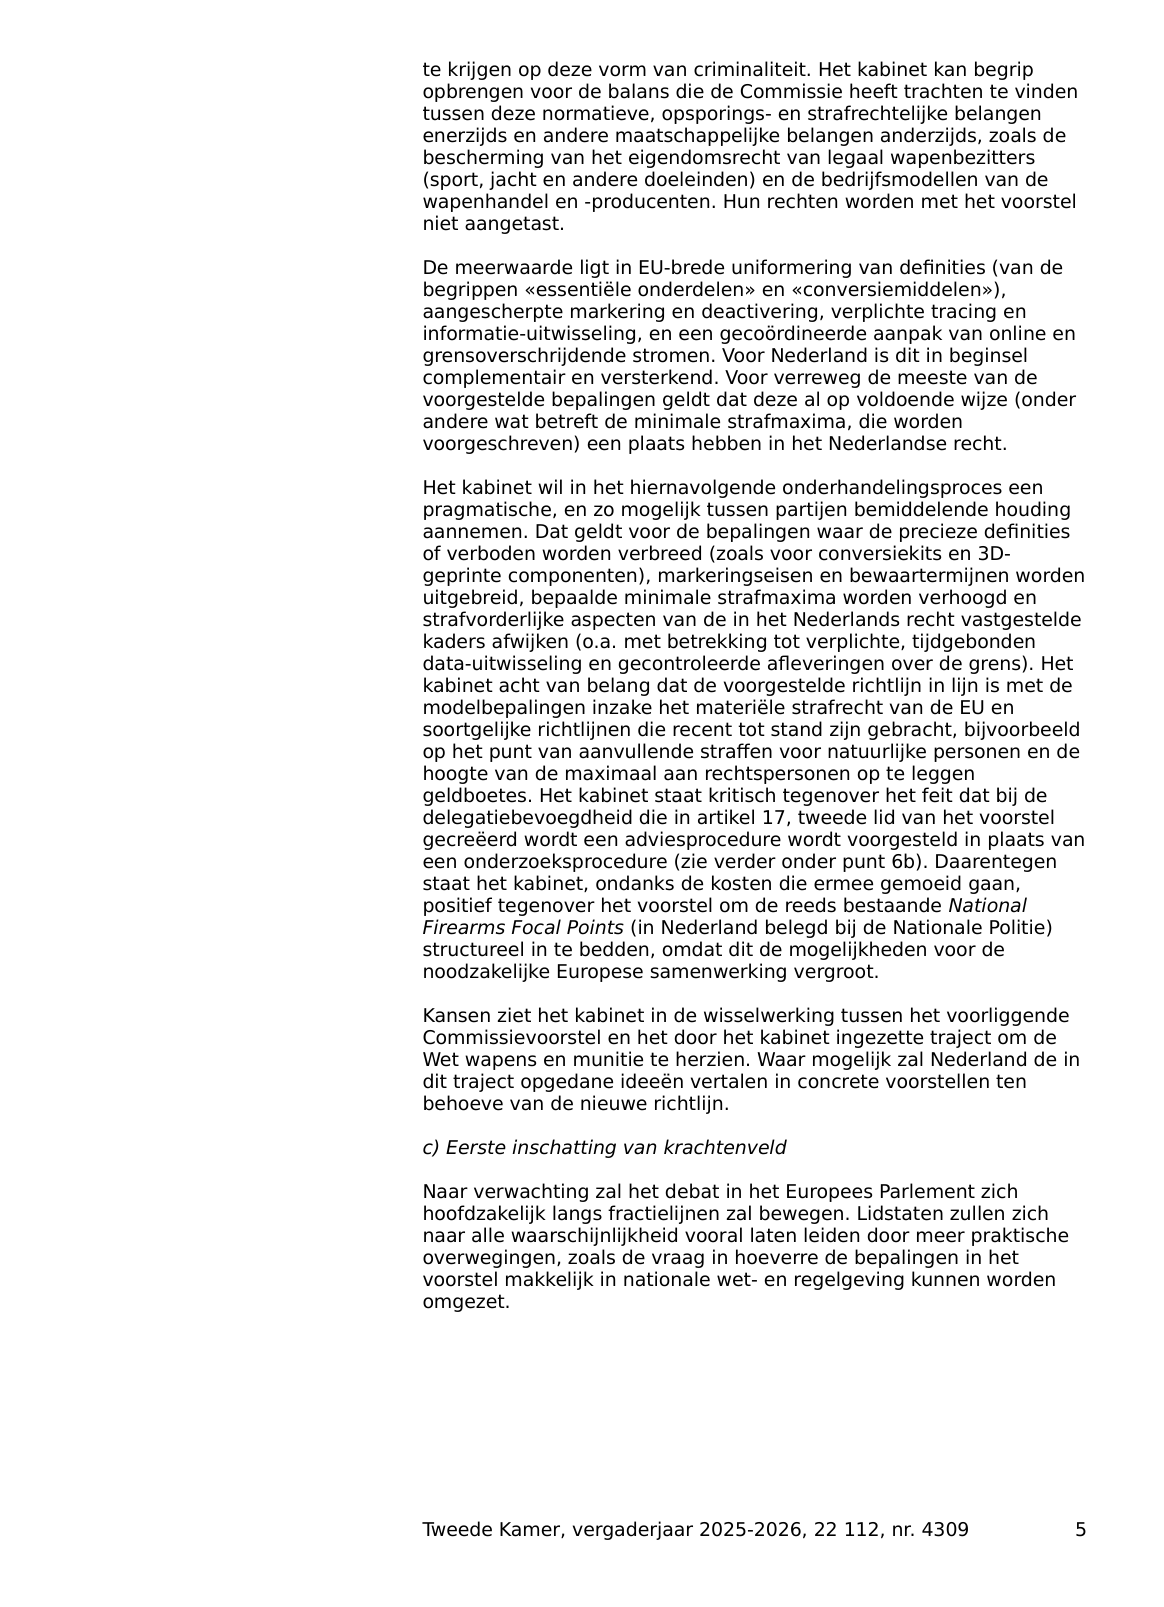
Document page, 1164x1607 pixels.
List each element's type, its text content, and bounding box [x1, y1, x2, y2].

subtitle c) Eerste inschatting van krachtenveld [422, 1137, 1087, 1159]
text Naar verwachting zal het debat in het Europees Parlement zich hoofdzakelijk langs fractielijnen zal bewegen. Lidstaten zullen zich naar alle waarschijnlijkheid vooral laten leiden door meer praktische overwegingen, zoals de vraag in hoeverre de bepalingen in het voorstel makkelijk in nationale wet- en regelgeving kunnen worden omgezet. [422, 1181, 1087, 1313]
text De meerwaarde ligt in EU-brede uniformering van definities (van de begrippen «essentiële onderdelen» en «conversiemiddelen»), aangescherpte markering en deactivering, verplichte tracing en informatie-uitwisseling, en een gecoördineerde aanpak van online en grensoverschrijdende stromen. Voor Nederland is dit in beginsel complementair en versterkend. Voor verreweg de meeste van de voorgestelde bepalingen geldt dat deze al op voldoende wijze (onder andere wat betreft de minimale strafmaxima, die worden voorgeschreven) een plaats hebben in het Nederlandse recht. [422, 257, 1087, 455]
text Kansen ziet het kabinet in de wisselwerking tussen het voorliggende Commissievoorstel en het door het kabinet ingezette traject om de Wet wapens en munitie te herzien. Waar mogelijk zal Nederland de in dit traject opgedane ideeën vertalen in concrete voorstellen ten behoeve van de nieuwe richtlijn. [422, 1005, 1087, 1115]
text te krijgen op deze vorm van criminaliteit. Het kabinet kan begrip opbrengen voor de balans die de Commissie heeft trachten te vinden tussen deze normatieve, opsporings- en strafrechtelijke belangen enerzijds en andere maatschappelijke belangen anderzijds, zoals de bescherming van het eigendomsrecht van legaal wapenbezitters (sport, jacht en andere doeleinden) en de bedrijfsmodellen van de wapenhandel en -producenten. Hun rechten worden met het voorstel niet aangetast. [422, 59, 1087, 235]
text Het kabinet wil in het hiernavolgende onderhandelingsproces een pragmatische, en zo mogelijk tussen partijen bemiddelende houding aannemen. Dat geldt voor de bepalingen waar de precieze definities of verboden worden verbreed (zoals voor conversiekits en 3D-geprinte componenten), markeringseisen en bewaartermijnen worden uitgebreid, bepaalde minimale strafmaxima worden verhoogd en strafvorderlijke aspecten van de in het Nederlands recht vastgestelde kaders afwijken (o.a. met betrekking tot verplichte, tijdgebonden data-uitwisseling en gecontroleerde afleveringen over de grens). Het kabinet acht van belang dat de voorgestelde richtlijn in lijn is met de modelbepalingen inzake het materiële strafrecht van de EU en soortgelijke richtlijnen die recent tot stand zijn gebracht, bijvoorbeeld op het punt van aanvullende straffen voor natuurlijke personen en de hoogte van de maximaal aan rechtspersonen op te leggen geldboetes. Het kabinet staat kritisch tegenover het feit dat bij de delegatiebevoegdheid die in artikel 17, tweede lid van het voorstel gecreëerd wordt een adviesprocedure wordt voorgesteld in plaats van een onderzoeksprocedure (zie verder onder punt 6b). Daarentegen staat het kabinet, ondanks de kosten die ermee gemoeid gaan, positief tegenover het voorstel om de reeds bestaande National Firearms Focal Points (in Nederland belegd bij de Nationale Politie) structureel in te bedden, omdat dit de mogelijkheden voor de noodzakelijke Europese samenwerking vergroot. [422, 477, 1087, 983]
